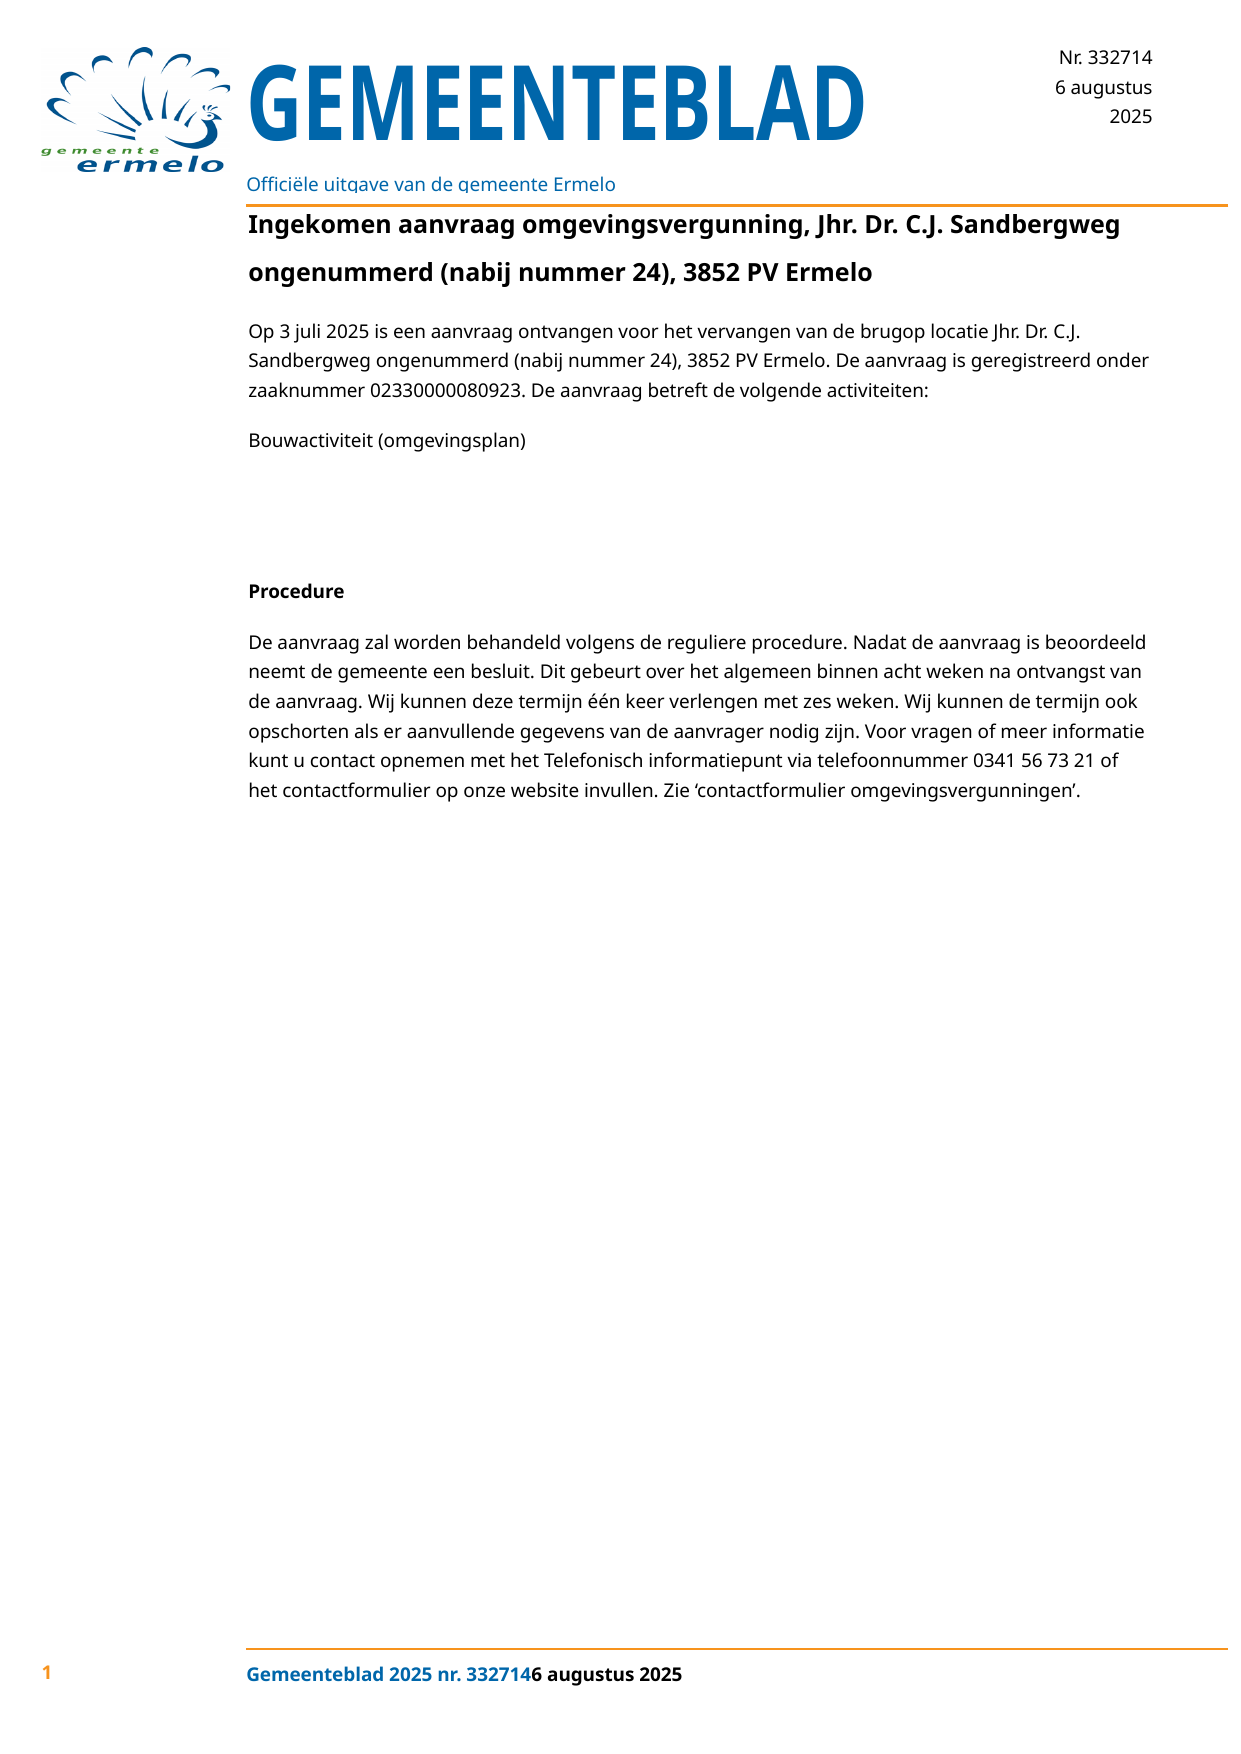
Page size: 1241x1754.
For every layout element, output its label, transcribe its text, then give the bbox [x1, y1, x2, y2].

text Procedure [248, 579, 1152, 604]
text De aanvraag zal worden behandeld volgens de reguliere procedure. Nadat de aanvraag is beoordeeld neemt de gemeente een besluit. Dit gebeurt over het algemeen binnen acht weken na ontvangst van de aanvraag. Wij kunnen deze termijn één keer verlengen met zes weken. Wij kunnen de termijn ook opschorten als er aanvullende gegevens van de aanvrager nodig zijn. Voor vragen of meer informatie kunt u contact opnemen met het Telefonisch informatiepunt via telefoonnummer 0341 56 73 21 of het contactformulier op onze website invullen. Zie ‘contactformulier omgevingsvergunningen’. [248, 629, 1152, 803]
text Ingekomen aanvraag omgevingsvergunning, Jhr. Dr. C.J. Sandbergweg ongenummerd (nabij nummer 24), 3852 PV Ermelo [248, 207, 1152, 288]
picture [41, 47, 231, 172]
text Op 3 juli 2025 is een aanvraag ontvangen voor het vervangen van de brugop locatie Jhr. Dr. C.J. Sandbergweg ongenummerd (nabij nummer 24), 3852 PV Ermelo. De aanvraag is geregistreerd onder zaaknummer 02330000080923. De aanvraag betreft de volgende activiteiten: [248, 318, 1152, 403]
text Bouwactiviteit (omgevingsplan) [248, 427, 1152, 453]
